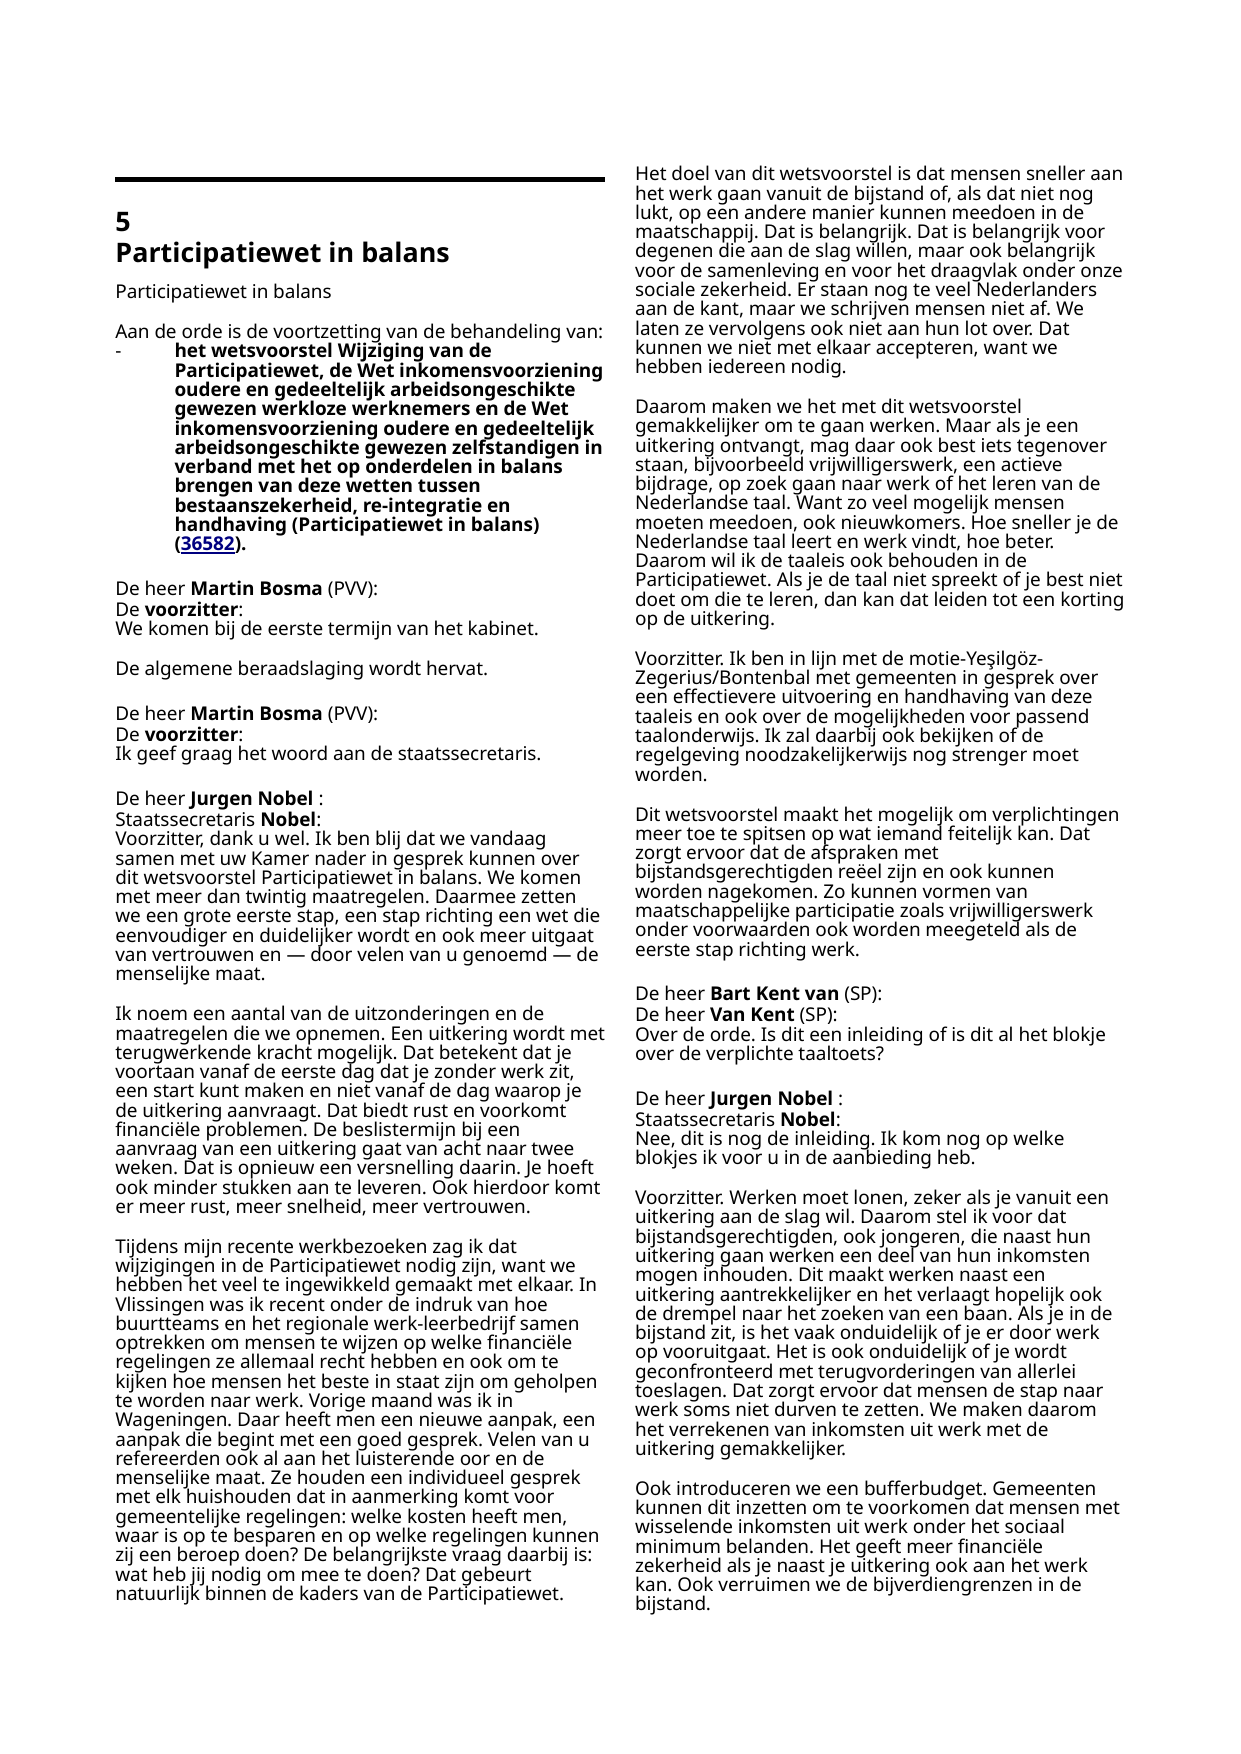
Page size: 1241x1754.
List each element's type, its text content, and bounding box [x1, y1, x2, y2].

text De heer Jurgen Nobel : [115, 785, 605, 811]
text Voorzitter. Ik ben in lijn met de motie-Yeşilgöz-Zegerius/Bontenbal met gemeenten in gesprek over een effectievere uitvoering en handhaving van deze taaleis en ook over de mogelijkheden voor passend taalonderwijs. Ik zal daarbij ook bekijken of de regelgeving noodzakelijkerwijs nog strenger moet worden. [635, 650, 1125, 785]
text De heer Van Kent (SP): [635, 1006, 1125, 1026]
text Ook introduceren we een bufferbudget. Gemeenten kunnen dit inzetten om te voorkomen dat mensen met wisselende inkomsten uit werk onder het sociaal minimum belanden. Het geeft meer financiële zekerheid als je naast je uitkering ook aan het werk kan. Ook verruimen we de bijverdiengrenzen in de bijstand. [635, 1480, 1125, 1615]
text Staatssecretaris Nobel: [115, 811, 605, 830]
text De heer Bart Kent van (SP): [635, 981, 1125, 1006]
text Staatssecretaris Nobel: [635, 1111, 1125, 1130]
text De voorzitter: [115, 601, 605, 620]
text Over de orde. Is dit een inleiding of is dit al het blokje over de verplichte taaltoets? [635, 1026, 1125, 1064]
text Tijdens mijn recente werkbezoeken zag ik dat wijzigingen in de Participatiewet nodig zijn, want we hebben het veel te ingewikkeld gemaakt met elkaar. In Vlissingen was ik recent onder de indruk van hoe buurtteams en het regionale werk-leerbedrijf samen optrekken om mensen te wijzen op welke financiële regelingen ze allemaal recht hebben en ook om te kijken hoe mensen het beste in staat zijn om geholpen te worden naar werk. Vorige maand was ik in Wageningen. Daar heeft men een nieuwe aanpak, een aanpak die begint met een goed gesprek. Velen van u refereerden ook al aan het luisterende oor en de menselijke maat. Ze houden een individueel gesprek met elk huishouden dat in aanmerking komt voor gemeentelijke regelingen: welke kosten heeft men, waar is op te besparen en op welke regelingen kunnen zij een beroep doen? De belangrijkste vraag daarbij is: wat heb jij nodig om mee te doen? Dat gebeurt natuurlijk binnen de kaders van de Participatiewet. [115, 1238, 605, 1604]
text Het doel van dit wetsvoorstel is dat mensen sneller aan het werk gaan vanuit de bijstand of, als dat niet nog lukt, op een andere manier kunnen meedoen in de maatschappij. Dat is belangrijk. Dat is belangrijk voor degenen die aan de slag willen, maar ook belangrijk voor de samenleving en voor het draagvlak onder onze sociale zekerheid. Er staan nog te veel Nederlanders aan de kant, maar we schrijven mensen niet af. We laten ze vervolgens ook niet aan hun lot over. Dat kunnen we niet met elkaar accepteren, want we hebben iedereen nodig. [635, 165, 1125, 377]
text De algemene beraadslaging wordt hervat. [115, 660, 605, 679]
text Ik geef graag het woord aan de staatssecretaris. [115, 745, 605, 764]
text Voorzitter, dank u wel. Ik ben blij dat we vandaag samen met uw Kamer nader in gesprek kunnen over dit wetsvoorstel Participatiewet in balans. We komen met meer dan twintig maatregelen. Daarmee zetten we een grote eerste stap, een stap richting een wet die eenvoudiger en duidelijker wordt en ook meer uitgaat van vertrouwen en — door velen van u genoemd — de menselijke maat. [115, 830, 605, 984]
text Nee, dit is nog de inleiding. Ik kom nog op welke blokjes ik voor u in de aanbieding heb. [635, 1130, 1125, 1168]
text De voorzitter: [115, 726, 605, 745]
text De heer Martin Bosma (PVV): [115, 700, 605, 726]
text Ik noem een aantal van de uitzonderingen en de maatregelen die we opnemen. Een uitkering wordt met terugwerkende kracht mogelijk. Dat betekent dat je voortaan vanaf de eerste dag dat je zonder werk zit, een start kunt maken en niet vanaf de dag waarop je de uitkering aanvraagt. Dat biedt rust en voorkomt financiële problemen. De beslistermijn bij een aanvraag van een uitkering gaat van acht naar twee weken. Dat is opnieuw een versnelling daarin. Je hoeft ook minder stukken aan te leveren. Ook hierdoor komt er meer rust, meer snelheid, meer vertrouwen. [115, 1005, 605, 1217]
text 5 [115, 203, 605, 239]
text Dit wetsvoorstel maakt het mogelijk om verplichtingen meer toe te spitsen op wat iemand feitelijk kan. Dat zorgt ervoor dat de afspraken met bijstandsgerechtigden reëel zijn en ook kunnen worden nagekomen. Zo kunnen vormen van maatschappelijke participatie zoals vrijwilligerswerk onder voorwaarden ook worden meegeteld als de eerste stap richting werk. [635, 806, 1125, 960]
text We komen bij de eerste termijn van het kabinet. [115, 620, 605, 639]
list het wetsvoorstel Wijziging van de Participatiewet, de Wet inkomensvoorziening oudere en gedeeltelijk arbeidsongeschikte gewezen werkloze werknemers en de Wet inkomensvoorziening oudere en gedeeltelijk arbeidsongeschikte gewezen zelfstandigen in verband met het op onderdelen in balans brengen van deze wetten tussen bestaanszekerheid, re-integratie en handhaving (Participatiewet in balans) (36582). [115, 342, 605, 554]
text Aan de orde is de voortzetting van de behandeling van: [115, 323, 605, 342]
text Daarom maken we het met dit wetsvoorstel gemakkelijker om te gaan werken. Maar als je een uitkering ontvangt, mag daar ook best iets tegenover staan, bijvoorbeeld vrijwilligerswerk, een actieve bijdrage, op zoek gaan naar werk of het leren van de Nederlandse taal. Want zo veel mogelijk mensen moeten meedoen, ook nieuwkomers. Hoe sneller je de Nederlandse taal leert en werk vindt, hoe beter. Daarom wil ik de taaleis ook behouden in de Participatiewet. Als je de taal niet spreekt of je best niet doet om die te leren, dan kan dat leiden tot een korting op de uitkering. [635, 398, 1125, 629]
text Voorzitter. Werken moet lonen, zeker als je vanuit een uitkering aan de slag wil. Daarom stel ik voor dat bijstandsgerechtigden, ook jongeren, die naast hun uitkering gaan werken een deel van hun inkomsten mogen inhouden. Dit maakt werken naast een uitkering aantrekkelijker en het verlaagt hopelijk ook de drempel naar het zoeken van een baan. Als je in de bijstand zit, is het vaak onduidelijk of je er door werk op vooruitgaat. Het is ook onduidelijk of je wordt geconfronteerd met terugvorderingen van allerlei toeslagen. Dat zorgt ervoor dat mensen de stap naar werk soms niet durven te zetten. We maken daarom het verrekenen van inkomsten uit werk met de uitkering gemakkelijker. [635, 1189, 1125, 1459]
text De heer Martin Bosma (PVV): [115, 575, 605, 601]
text Participatiewet in balans [115, 239, 605, 283]
text De heer Jurgen Nobel : [635, 1085, 1125, 1111]
text Participatiewet in balans [115, 283, 605, 302]
